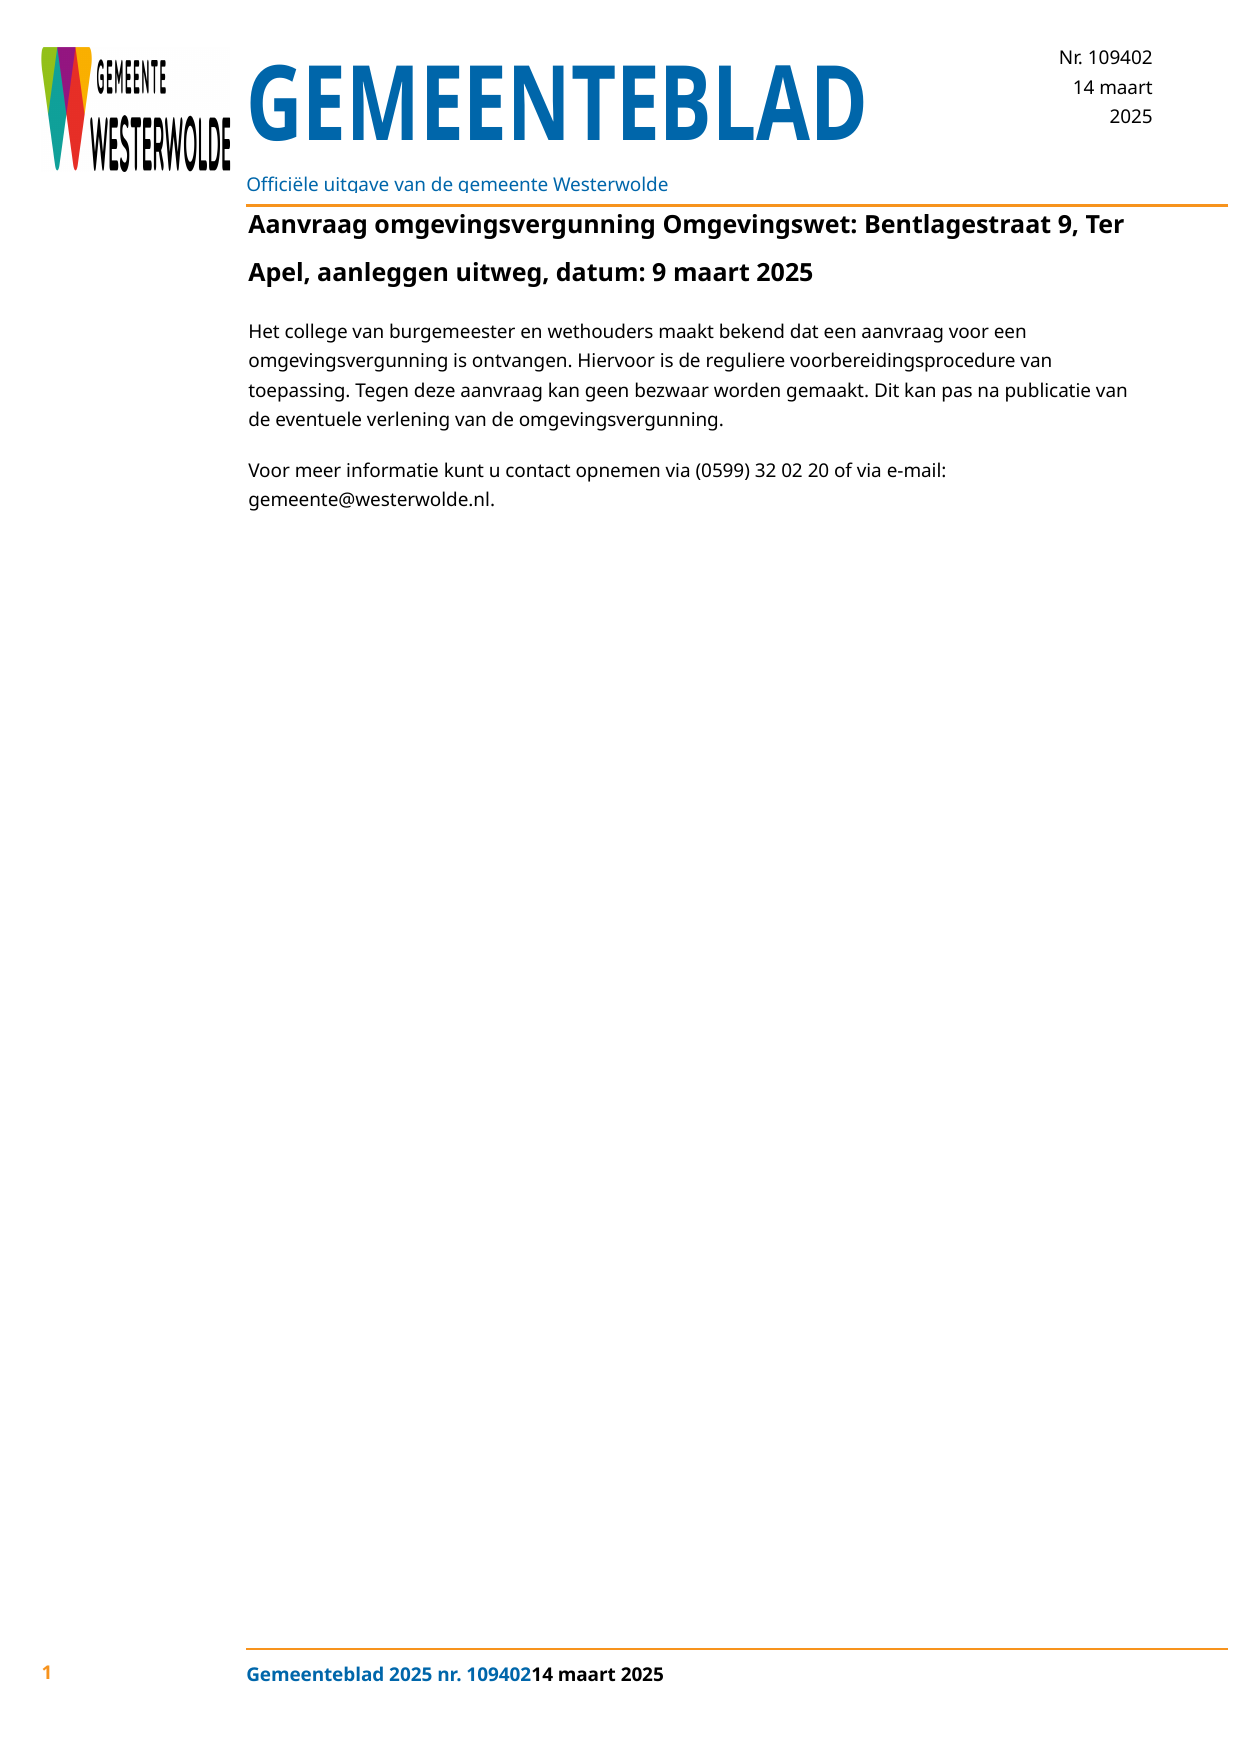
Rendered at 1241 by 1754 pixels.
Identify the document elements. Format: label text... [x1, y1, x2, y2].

picture [41, 47, 231, 172]
text Het college van burgemeester en wethouders maakt bekend dat een aanvraag voor een omgevingsvergunning is ontvangen. Hiervoor is de reguliere voorbereidingsprocedure van toepassing. Tegen deze aanvraag kan geen bezwaar worden gemaakt. Dit kan pas na publicatie van de eventuele verlening van de omgevingsvergunning. [248, 318, 1152, 432]
text Aanvraag omgevingsvergunning Omgevingswet: Bentlagestraat 9, Ter Apel, aanleggen uitweg, datum: 9 maart 2025 [248, 207, 1152, 288]
text Voor meer informatie kunt u contact opnemen via (0599) 32 02 20 of via e-mail: gemeente@westerwolde.nl. [248, 457, 1152, 512]
